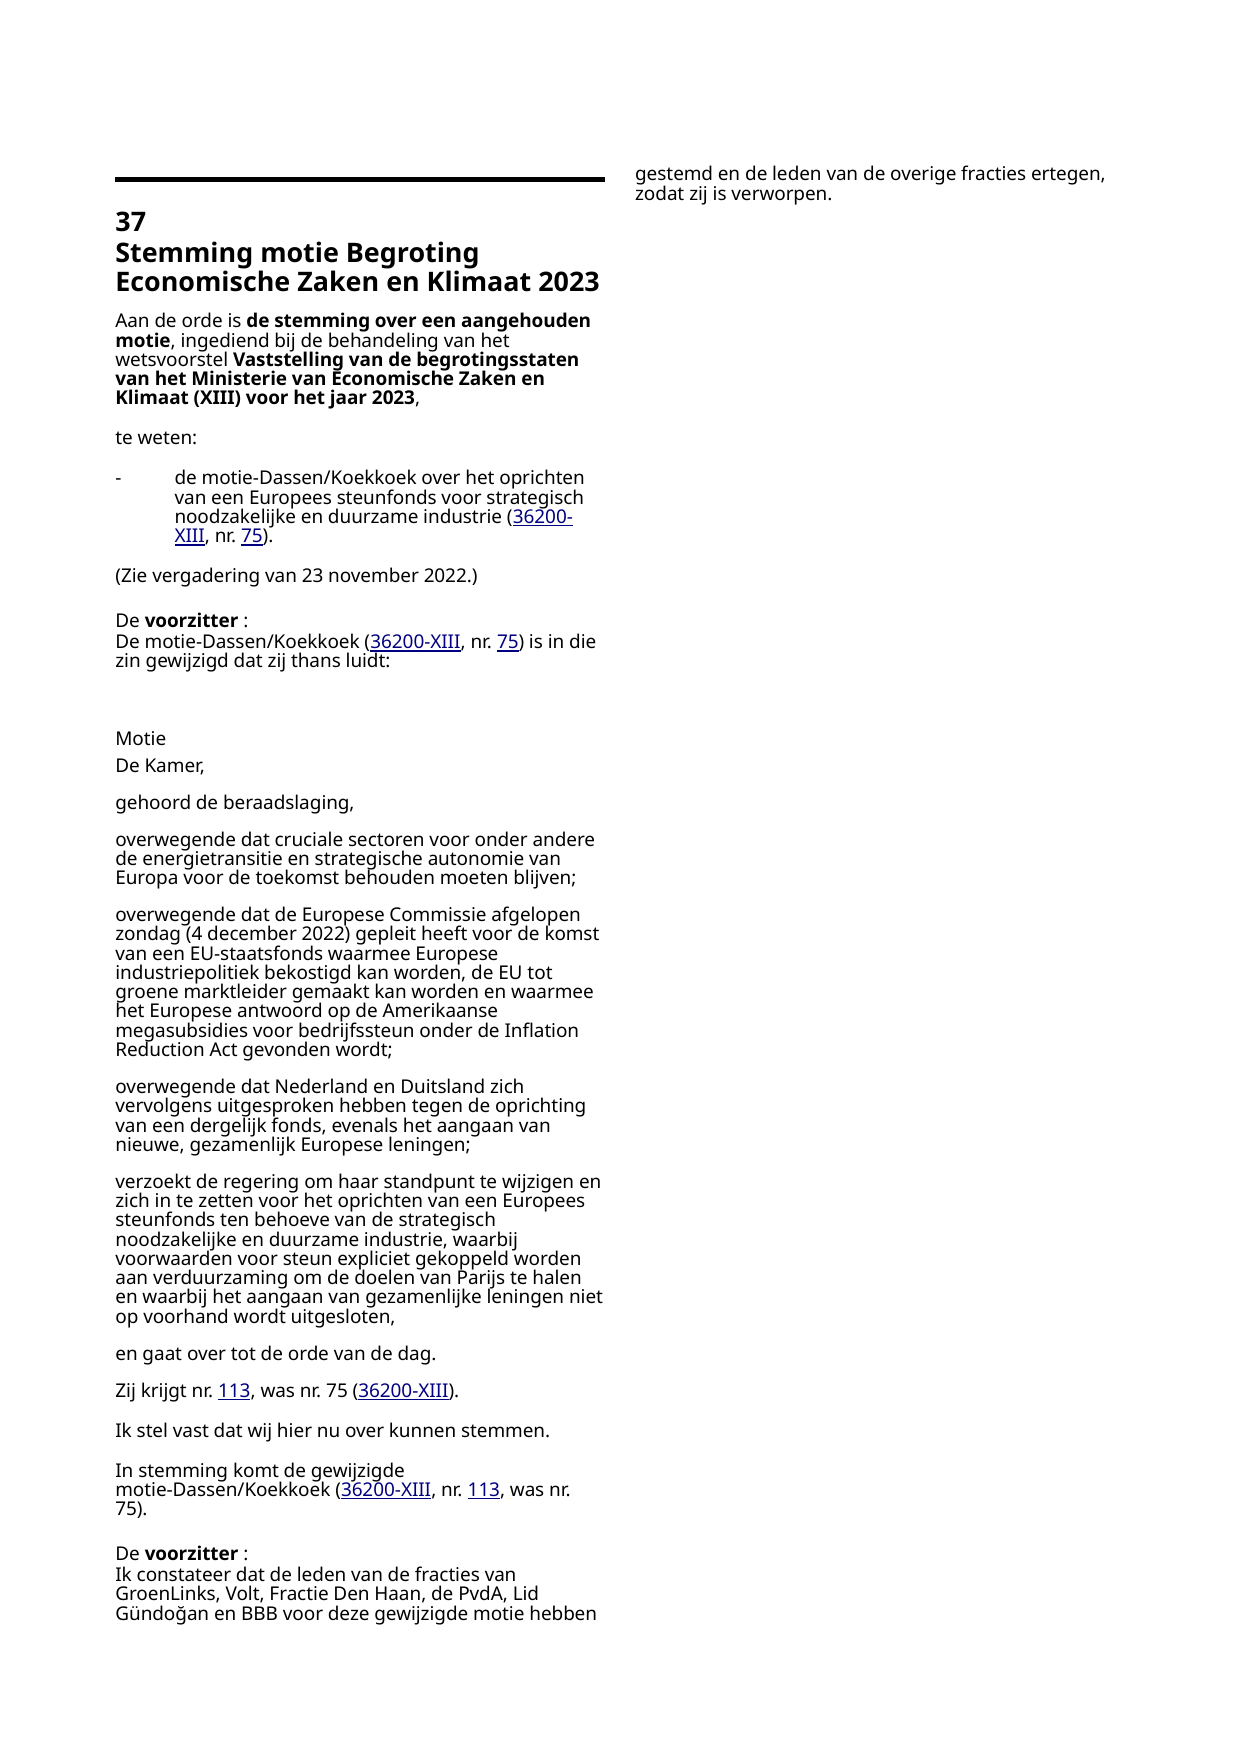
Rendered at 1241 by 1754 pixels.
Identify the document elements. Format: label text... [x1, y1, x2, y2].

text gestemd en de leden van de overige fracties ertegen, zodat zij is verworpen. [635, 165, 1125, 204]
text De voorzitter : [115, 607, 605, 633]
text 37 [115, 203, 605, 239]
text overwegende dat cruciale sectoren voor onder andere de energietransitie en strategische autonomie van Europa voor de toekomst behouden moeten blijven; [115, 831, 605, 888]
text De Kamer, [115, 757, 605, 776]
text De voorzitter : [115, 1540, 605, 1566]
text gehoord de beraadslaging, [115, 794, 605, 813]
text (Zie vergadering van 23 november 2022.) [115, 567, 605, 586]
text overwegende dat de Europese Commissie afgelopen zondag (4 december 2022) gepleit heeft voor de komst van een EU-staatsfonds waarmee Europese industriepolitiek bekostigd kan worden, de EU tot groene marktleider gemaakt kan worden en waarmee het Europese antwoord op de Amerikaanse megasubsidies voor bedrijfssteun onder de Inflation Reduction Act gevonden wordt; [115, 906, 605, 1060]
text te weten: [115, 429, 605, 449]
text en gaat over tot de orde van de dag. [115, 1345, 605, 1364]
text Zij krijgt nr. 113, was nr. 75 (36200-XIII). [115, 1382, 605, 1401]
text Ik stel vast dat wij hier nu over kunnen stemmen. [115, 1422, 605, 1441]
text overwegende dat Nederland en Duitsland zich vervolgens uitgesproken hebben tegen de oprichting van een dergelijk fonds, evenals het aangaan van nieuwe, gezamenlijk Europese leningen; [115, 1078, 605, 1155]
text In stemming komt de gewijzigde motie-Dassen/Koekkoek (36200-XIII, nr. 113, was nr. 75). [115, 1462, 605, 1519]
text Stemming motie Begroting Economische Zaken en Klimaat 2023 [115, 239, 605, 312]
text Motie [115, 725, 605, 751]
text Ik constateer dat de leden van de fracties van GroenLinks, Volt, Fractie Den Haan, de PvdA, Lid Gündoğan en BBB voor deze gewijzigde motie hebben [115, 1566, 605, 1624]
text De motie-Dassen/Koekkoek (36200-XIII, nr. 75) is in die zin gewijzigd dat zij thans luidt: [115, 633, 605, 672]
text Aan de orde is de stemming over een aangehouden motie, ingediend bij de behandeling van het wetsvoorstel Vaststelling van de begrotingsstaten van het Ministerie van Economische Zaken en Klimaat (XIII) voor het jaar 2023, [115, 312, 605, 409]
text verzoekt de regering om haar standpunt te wijzigen en zich in te zetten voor het oprichten van een Europees steunfonds ten behoeve van de strategisch noodzakelijke en duurzame industrie, waarbij voorwaarden voor steun expliciet gekoppeld worden aan verduurzaming om de doelen van Parijs te halen en waarbij het aangaan van gezamenlijke leningen niet op voorhand wordt uitgesloten, [115, 1173, 605, 1327]
list de motie-Dassen/Koekkoek over het oprichten van een Europees steunfonds voor strategisch noodzakelijke en duurzame industrie (36200-XIII, nr. 75). [115, 469, 605, 546]
